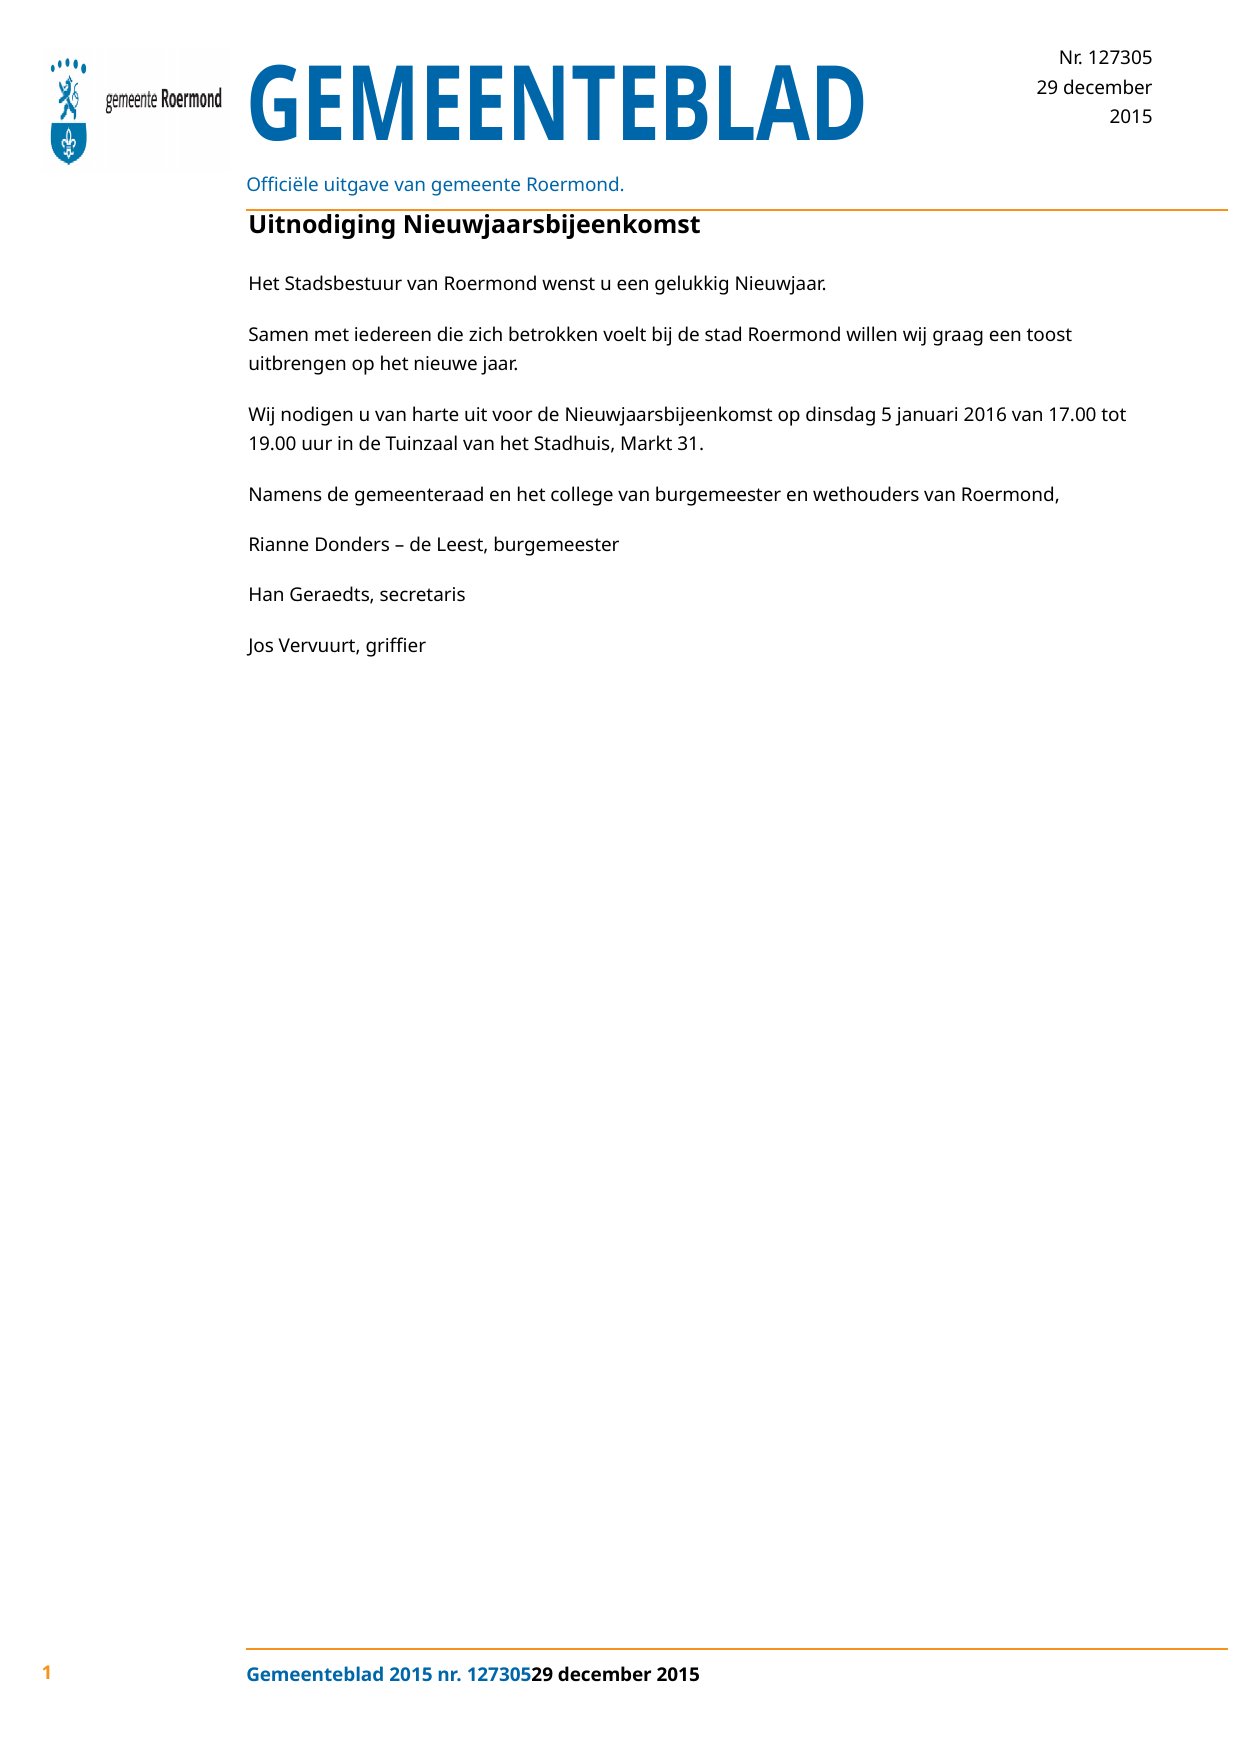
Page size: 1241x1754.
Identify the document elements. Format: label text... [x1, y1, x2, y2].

text Het Stadsbestuur van Roermond wenst u een gelukkig Nieuwjaar. [248, 270, 1152, 296]
text Namens de gemeenteraad en het college van burgemeester en wethouders van Roermond, [248, 481, 1152, 506]
text Han Geraedts, secretaris [248, 582, 1152, 607]
text Samen met iedereen die zich betrokken voelt bij de stad Roermond willen wij graag een toost uitbrengen op het nieuwe jaar. [248, 321, 1152, 376]
text Uitnodiging Nieuwjaarsbijeenkomst [248, 211, 1152, 241]
text Rianne Donders – de Leest, burgemeester [248, 531, 1152, 557]
text Wij nodigen u van harte uit voor de Nieuwjaarsbijeenkomst op dinsdag 5 januari 2016 van 17.00 tot 19.00 uur in de Tuinzaal van het Stadhuis, Markt 31. [248, 401, 1152, 456]
text Jos Vervuurt, griffier [248, 632, 1152, 658]
picture [41, 47, 231, 172]
